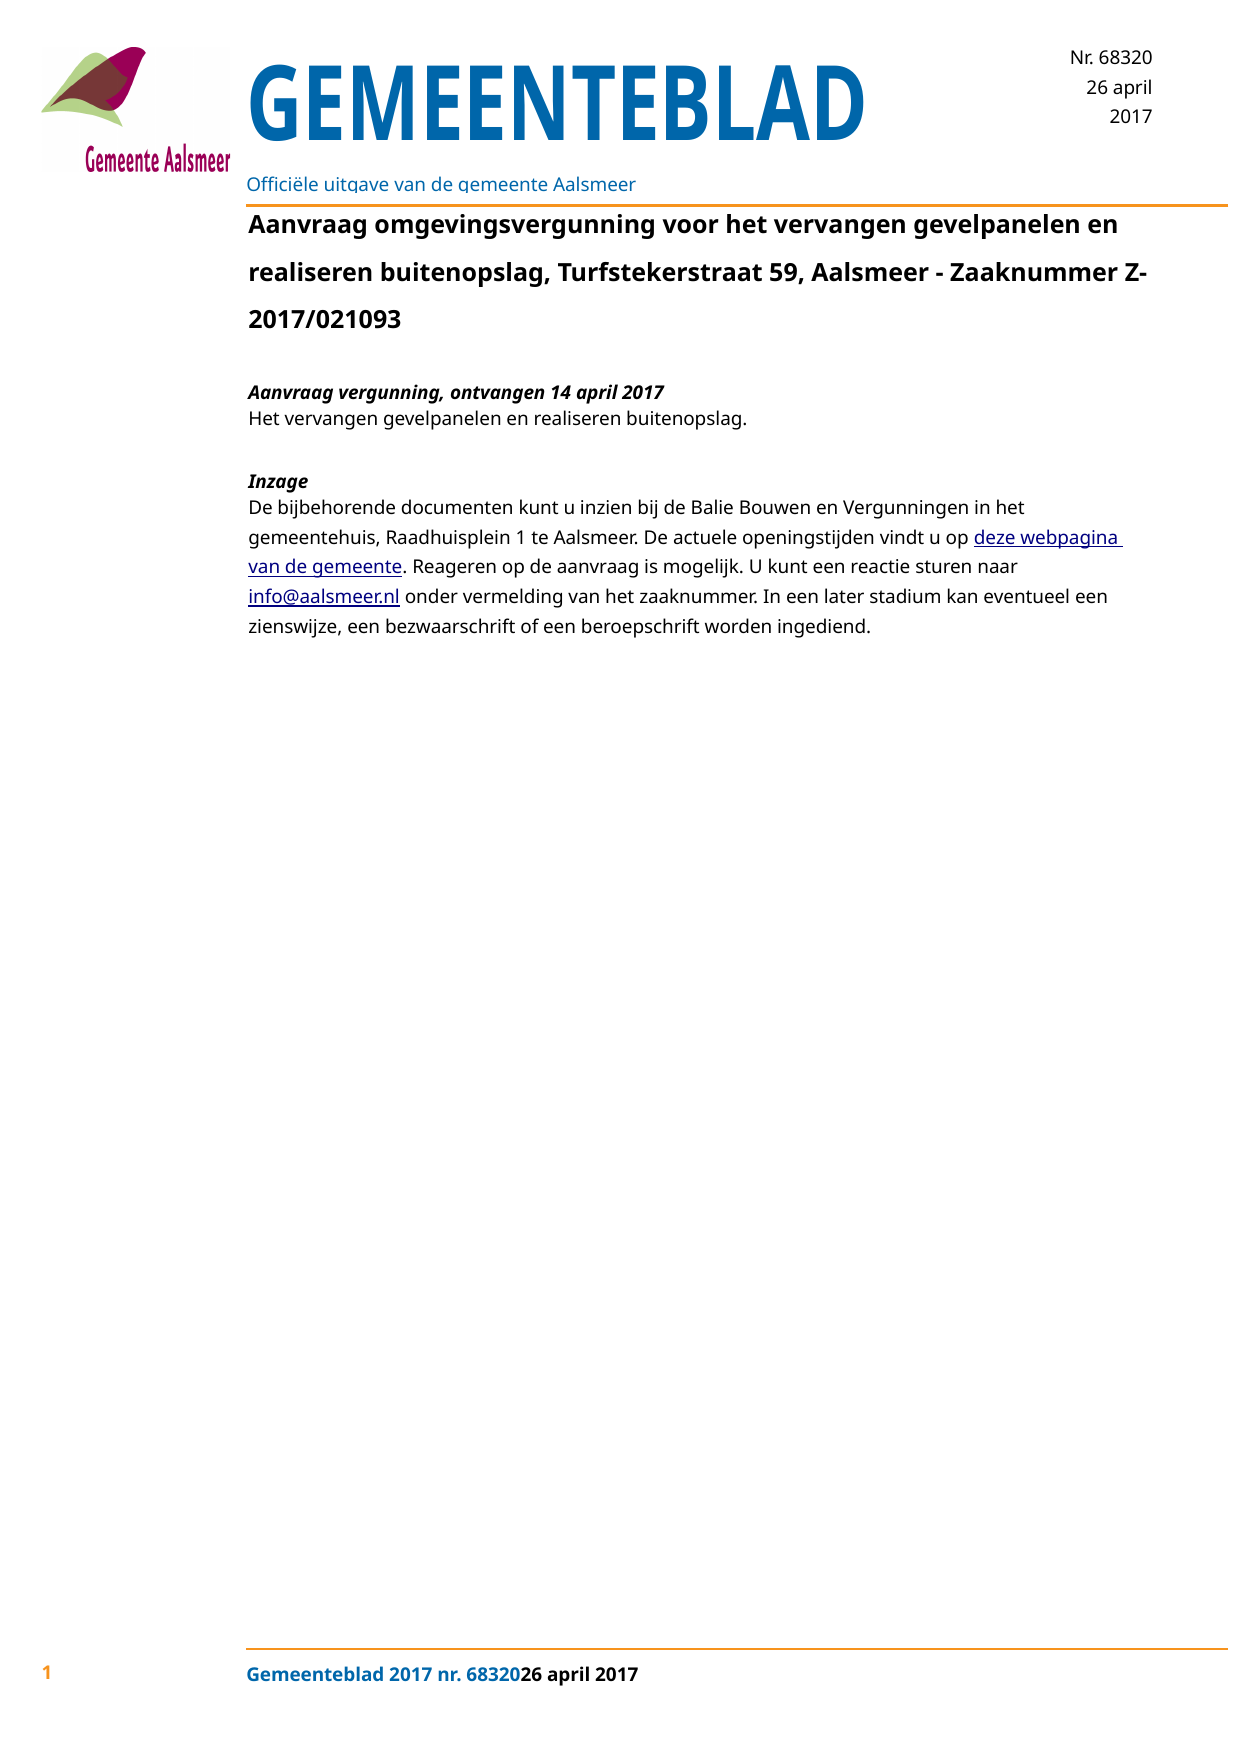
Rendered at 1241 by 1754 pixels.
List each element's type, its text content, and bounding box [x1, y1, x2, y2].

picture [41, 47, 231, 172]
text ​ [248, 663, 1152, 689]
text Inzage [248, 469, 1152, 494]
text De bijbehorende documenten kunt u inzien bij de Balie Bouwen en Vergunningen in het gemeentehuis, Raadhuisplein 1 te Aalsmeer. De actuele openingstijden vindt u op deze webpagina van de gemeente. Reageren op de aanvraag is mogelijk. U kunt een reactie sturen naar info@aalsmeer.nl onder vermelding van het zaaknummer. In een later stadium kan eventueel een zienswijze, een bezwaarschrift of een beroepschrift worden ingediend. [248, 494, 1152, 638]
text Aanvraag omgevingsvergunning voor het vervangen gevelpanelen en realiseren buitenopslag, Turfstekerstraat 59, Aalsmeer - Zaaknummer Z-2017/021093 [248, 207, 1152, 336]
text Aanvraag vergunning, ontvangen 14 april 2017 [248, 379, 1152, 405]
text Het vervangen gevelpanelen en realiseren buitenopslag. [248, 405, 1152, 431]
